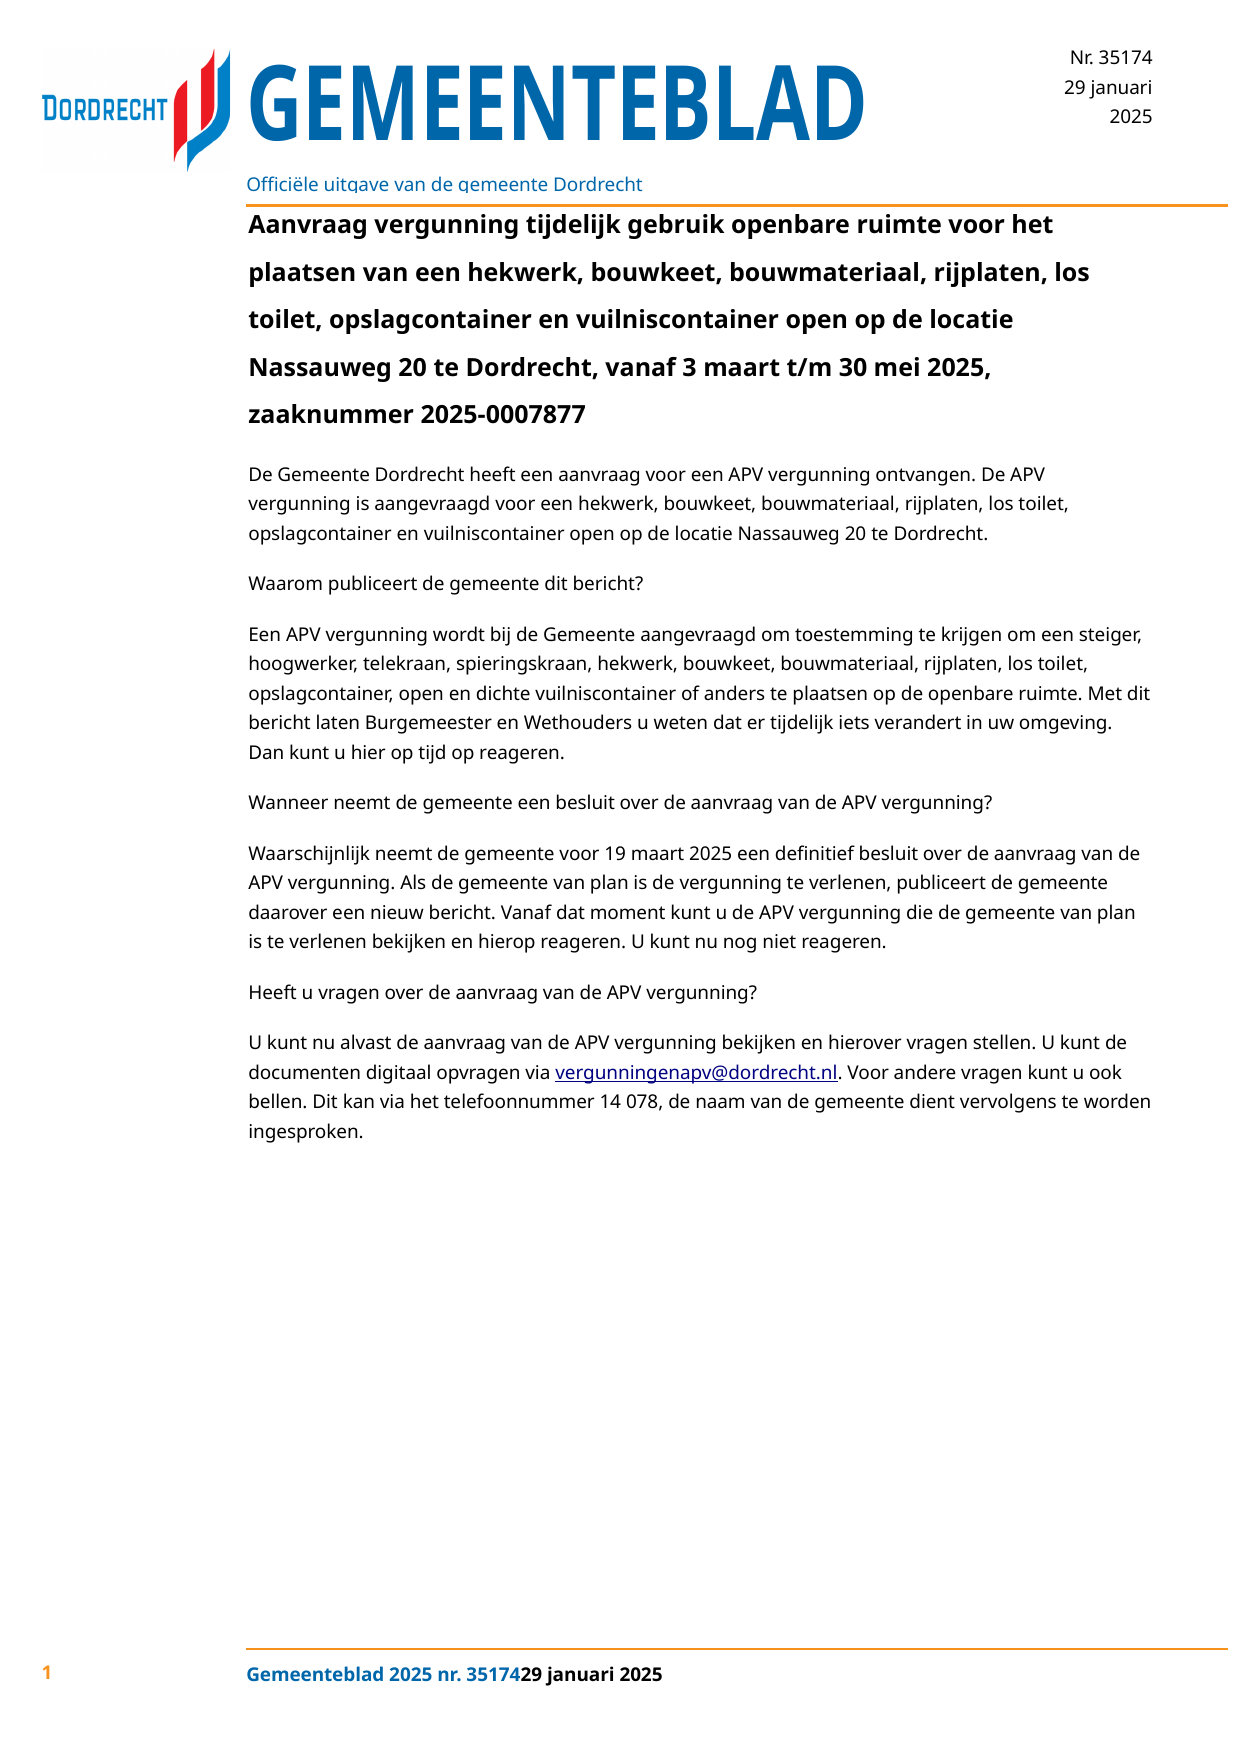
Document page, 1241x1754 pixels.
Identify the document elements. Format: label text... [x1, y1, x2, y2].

text U kunt nu alvast de aanvraag van de APV vergunning bekijken en hierover vragen stellen. U kunt de documenten digitaal opvragen via vergunningenapv@dordrecht.nl. Voor andere vragen kunt u ook bellen. Dit kan via het telefoonnummer 14 078, de naam van de gemeente dient vervolgens te worden ingesproken. [248, 1029, 1152, 1144]
text Heeft u vragen over de aanvraag van de APV vergunning? [248, 979, 1152, 1005]
text Waarschijnlijk neemt de gemeente voor 19 maart 2025 een definitief besluit over de aanvraag van de APV vergunning. Als de gemeente van plan is de vergunning te verlenen, publiceert de gemeente daarover een nieuw bericht. Vanaf dat moment kunt u de APV vergunning die de gemeente van plan is te verlenen bekijken en hierop reageren. U kunt nu nog niet reageren. [248, 840, 1152, 954]
text Aanvraag vergunning tijdelijk gebruik openbare ruimte voor het plaatsen van een hekwerk, bouwkeet, bouwmateriaal, rijplaten, los toilet, opslagcontainer en vuilniscontainer open op de locatie Nassauweg 20 te Dordrecht, vanaf 3 maart t/m 30 mei 2025, zaaknummer 2025-0007877 [248, 207, 1152, 431]
text Waarom publiceert de gemeente dit bericht? [248, 570, 1152, 596]
text Een APV vergunning wordt bij de Gemeente aangevraagd om toestemming te krijgen om een steiger, hoogwerker, telekraan, spieringskraan, hekwerk, bouwkeet, bouwmateriaal, rijplaten, los toilet, opslagcontainer, open en dichte vuilniscontainer of anders te plaatsen op de openbare ruimte. Met dit bericht laten Burgemeester en Wethouders u weten dat er tijdelijk iets verandert in uw omgeving. Dan kunt u hier op tijd op reageren. [248, 621, 1152, 765]
picture [41, 47, 231, 172]
text Wanneer neemt de gemeente een besluit over de aanvraag van de APV vergunning? [248, 789, 1152, 815]
text De Gemeente Dordrecht heeft een aanvraag voor een APV vergunning ontvangen. De APV vergunning is aangevraagd voor een hekwerk, bouwkeet, bouwmateriaal, rijplaten, los toilet, opslagcontainer en vuilniscontainer open op de locatie Nassauweg 20 te Dordrecht. [248, 461, 1152, 546]
